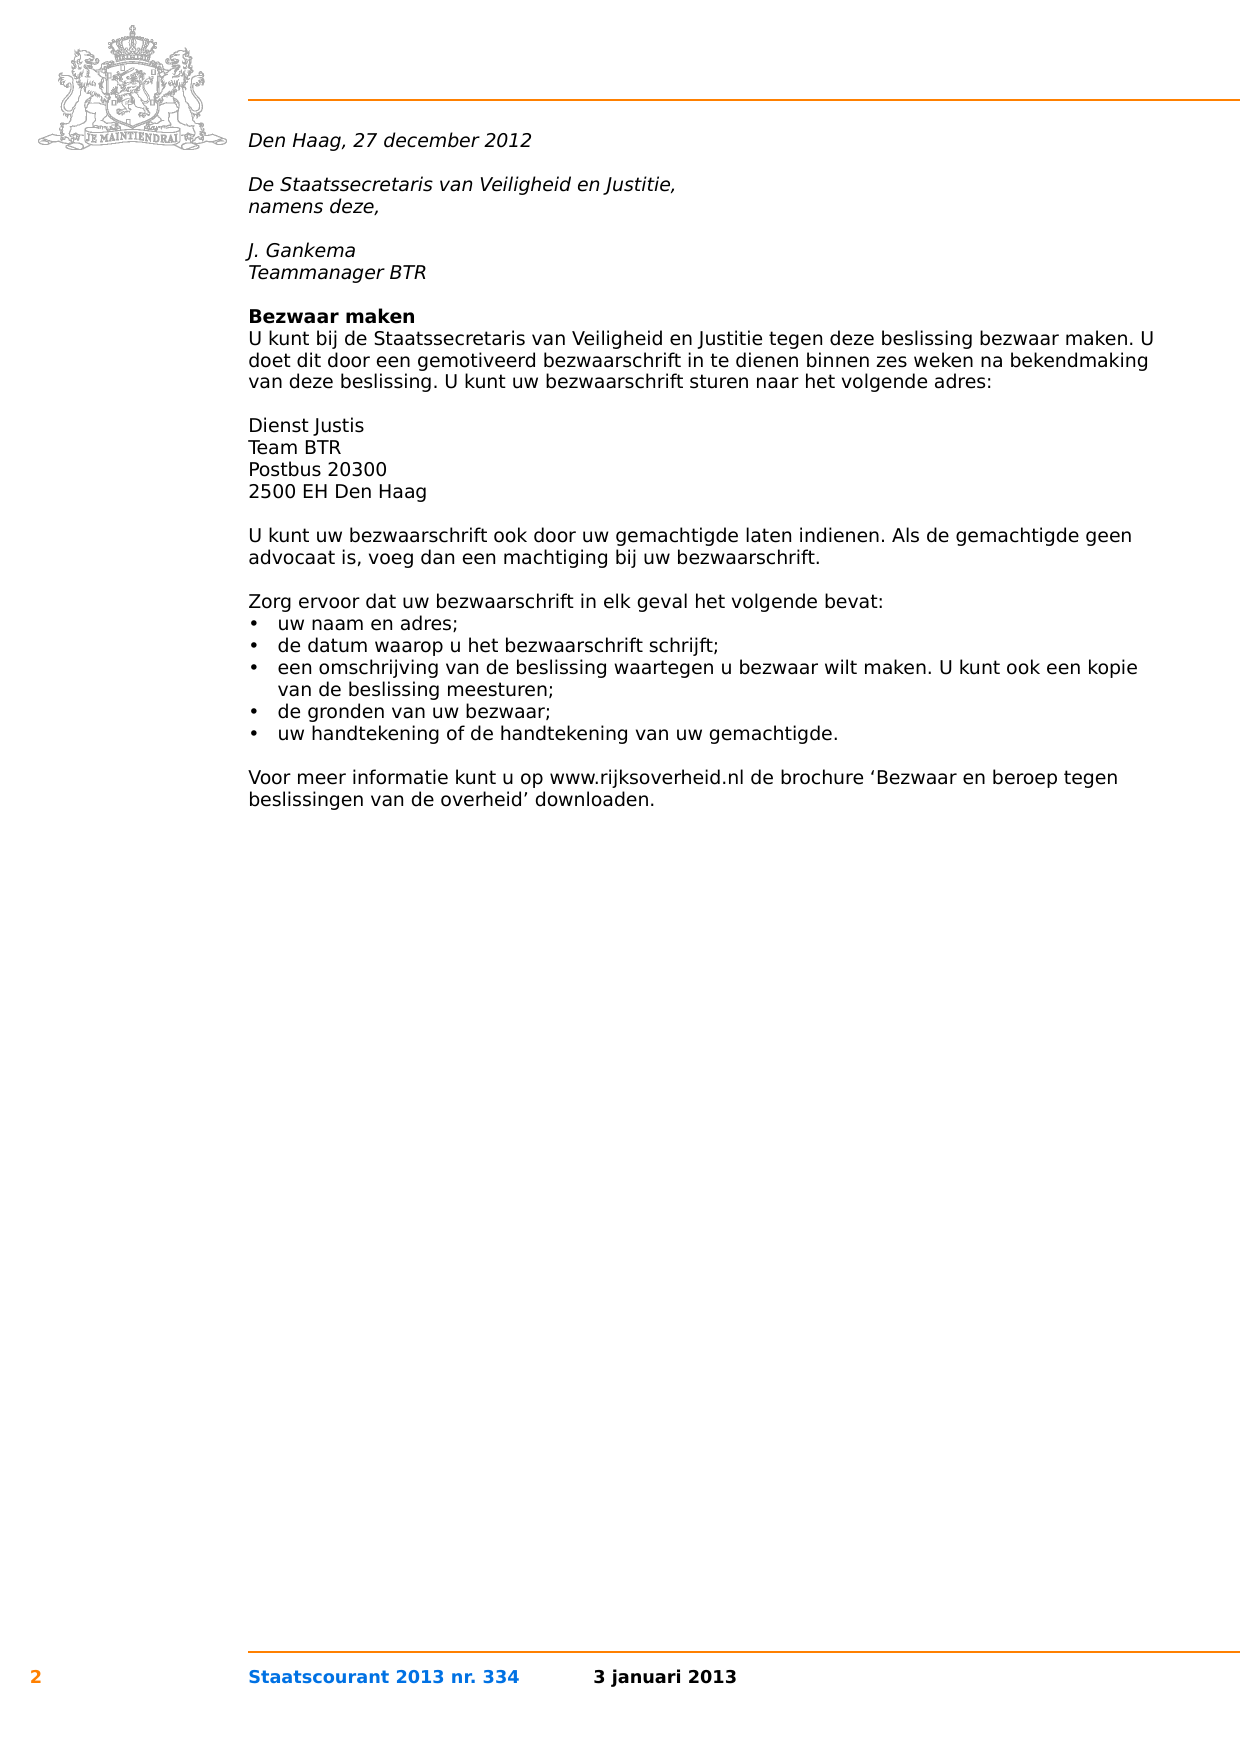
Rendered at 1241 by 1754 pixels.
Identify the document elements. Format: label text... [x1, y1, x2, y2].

text • uw handtekening of de handtekening van uw gemachtigde. [248, 723, 1163, 745]
text U kunt uw bezwaarschrift ook door uw gemachtigde laten indienen. Als de gemachtigde geen advocaat is, voeg dan een machtiging bij uw bezwaarschrift. [248, 525, 1163, 569]
text Team BTR [248, 437, 1163, 459]
text Den Haag, 27 december 2012 [248, 130, 1163, 152]
text Postbus 20300 [248, 459, 1163, 481]
text U kunt bij de Staatssecretaris van Veiligheid en Justitie tegen deze beslissing bezwaar maken. U doet dit door een gemotiveerd bezwaarschrift in te dienen binnen zes weken na bekendmaking van deze beslissing. U kunt uw bezwaarschrift sturen naar het volgende adres: [248, 327, 1163, 393]
text • de datum waarop u het bezwaarschrift schrijft; [248, 635, 1163, 657]
text De Staatssecretaris van Veiligheid en Justitie, namens deze, J. Gankema Teammanager BTR [248, 174, 1163, 284]
text Bezwaar maken [248, 306, 1163, 327]
text Dienst Justis [248, 415, 1163, 437]
picture [38, 25, 227, 150]
text Zorg ervoor dat uw bezwaarschrift in elk geval het volgende bevat: [248, 591, 1163, 613]
text • de gronden van uw bezwaar; [248, 701, 1163, 723]
text 2500 EH Den Haag [248, 481, 1163, 503]
text Voor meer informatie kunt u op www.rijksoverheid.nl de brochure ‘Bezwaar en beroep tegen beslissingen van de overheid’ downloaden. [248, 767, 1163, 811]
text • uw naam en adres; [248, 613, 1163, 635]
text • een omschrijving van de beslissing waartegen u bezwaar wilt maken. U kunt ook een kopie van de beslissing meesturen; [248, 657, 1163, 701]
